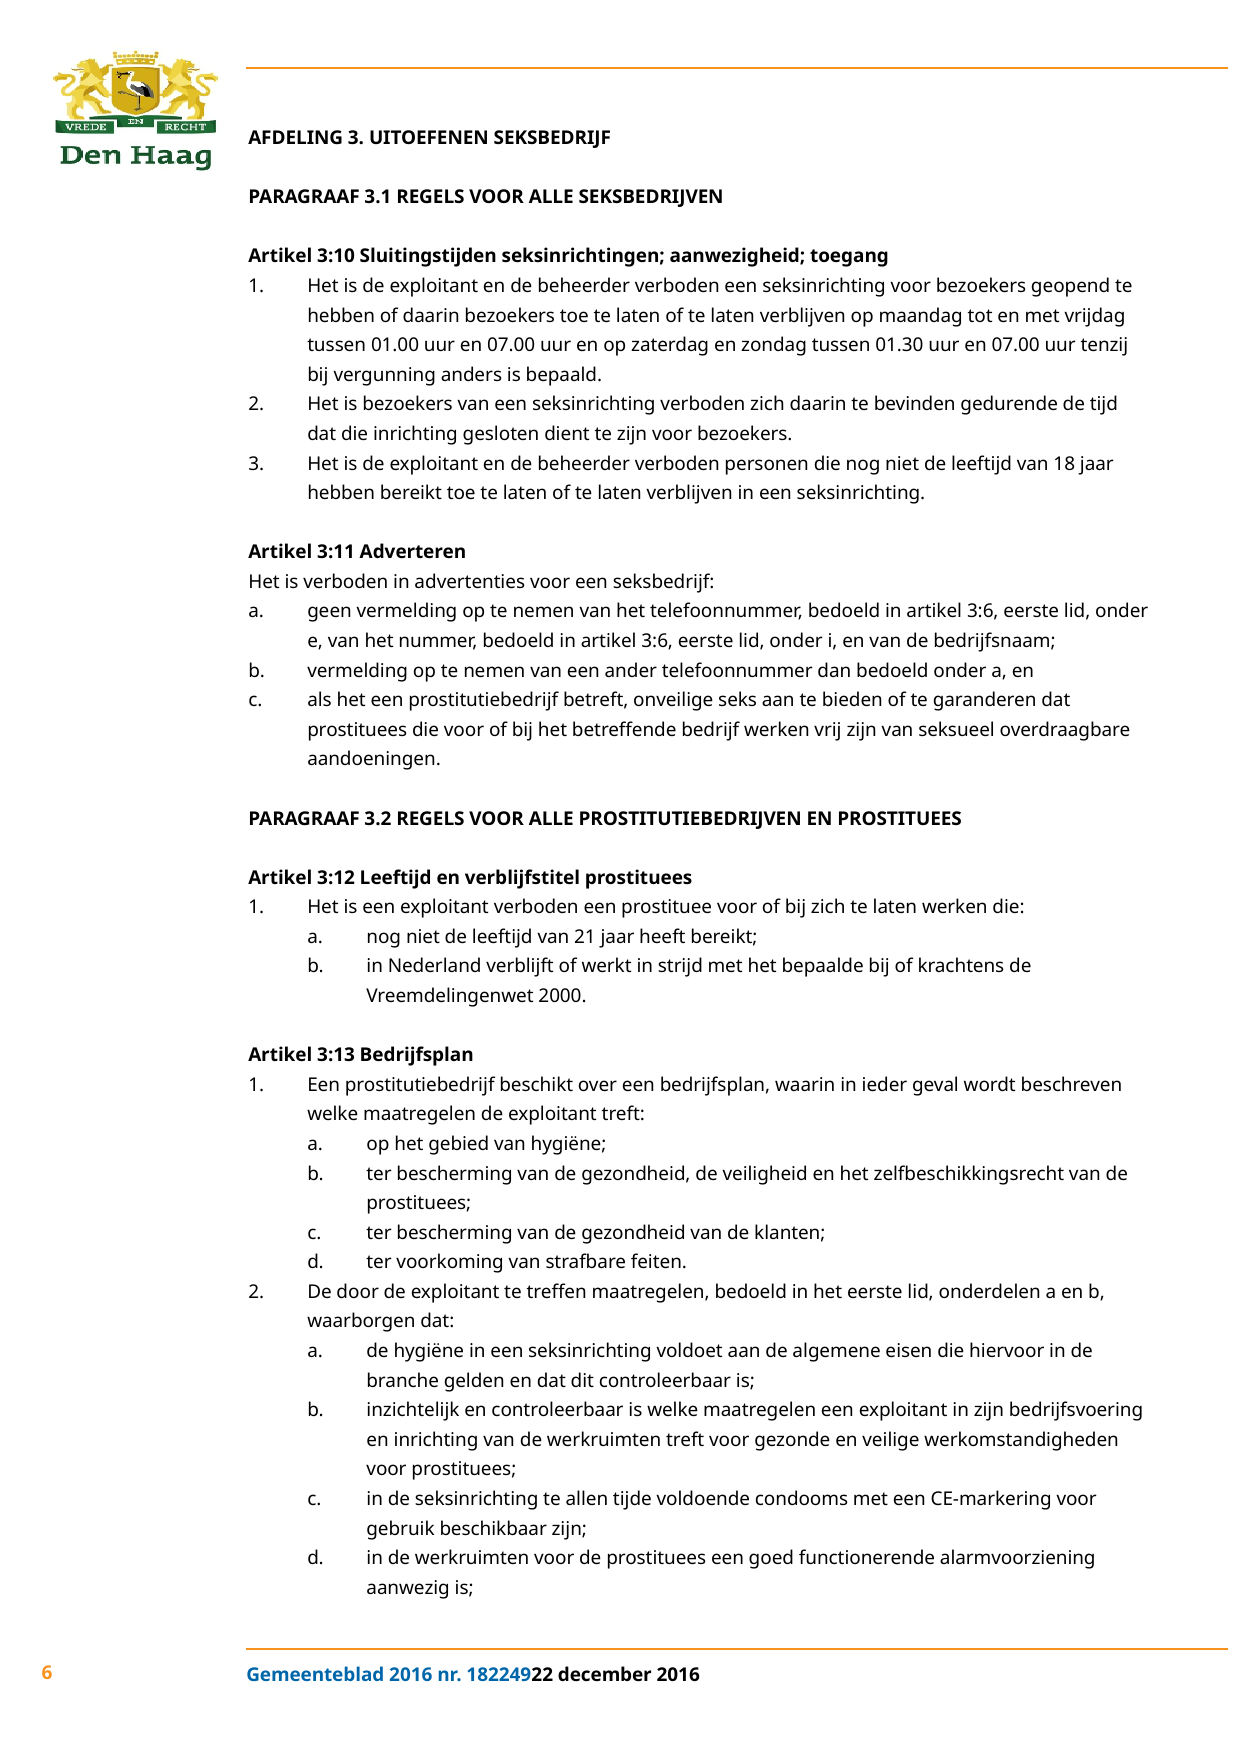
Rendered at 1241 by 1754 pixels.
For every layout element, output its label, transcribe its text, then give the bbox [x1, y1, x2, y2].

text Artikel 3:13 Bedrijfsplan [248, 1041, 1152, 1067]
list de hygiëne in een seksinrichting voldoet aan de algemene eisen die hiervoor in de branche gelden en dat dit controleerbaar is; [307, 1337, 1152, 1393]
text Artikel 3:10 Sluitingstijden seksinrichtingen; aanwezigheid; toegang [248, 243, 1152, 268]
list als het een prostitutiebedrijf betreft, onveilige seks aan te bieden of te garanderen dat prostituees die voor of bij het betreffende bedrijf werken vrij zijn van seksueel overdraagbare aandoeningen. [248, 686, 1152, 771]
list in de werkruimten voor de prostituees een goed functionerende alarmvoorziening aanwezig is; [307, 1544, 1152, 1600]
list vermelding op te nemen van een ander telefoonnummer dan bedoeld onder a, en [248, 657, 1152, 683]
text PARAGRAAF 3.1 REGELS VOOR ALLE SEKSBEDRIJVEN [248, 183, 1152, 209]
text Artikel 3:11 Adverteren [248, 538, 1152, 564]
list Een prostitutiebedrijf beschikt over een bedrijfsplan, waarin in ieder geval wordt beschreven welke maatregelen de exploitant treft: [248, 1071, 1152, 1126]
list De door de exploitant te treffen maatregelen, bedoeld in het eerste lid, onderdelen a en b, waarborgen dat: [248, 1278, 1152, 1333]
list ter voorkoming van strafbare feiten. [307, 1248, 1152, 1274]
list in Nederland verblijft of werkt in strijd met het bepaalde bij of krachtens de Vreemdelingenwet 2000. [307, 953, 1152, 1008]
list Het is de exploitant en de beheerder verboden personen die nog niet de leeftijd van 18 jaar hebben bereikt toe te laten of te laten verblijven in een seksinrichting. [248, 450, 1152, 505]
list Het is de exploitant en de beheerder verboden een seksinrichting voor bezoekers geopend te hebben of daarin bezoekers toe te laten of te laten verblijven op maandag tot en met vrijdag tussen 01.00 uur en 07.00 uur en op zaterdag en zondag tussen 01.30 uur en 07.00 uur tenzij bij vergunning anders is bepaald. [248, 272, 1152, 387]
text Artikel 3:12 Leeftijd en verblijfstitel prostituees [248, 864, 1152, 890]
text AFDELING 3. UITOEFENEN SEKSBEDRIJF [248, 124, 1152, 150]
list inzichtelijk en controleerbaar is welke maatregelen een exploitant in zijn bedrijfsvoering en inrichting van de werkruimten treft voor gezonde en veilige werkomstandigheden voor prostituees; [307, 1396, 1152, 1481]
list op het gebied van hygiëne; [307, 1130, 1152, 1156]
text PARAGRAAF 3.2 REGELS VOOR ALLE PROSTITUTIEBEDRIJVEN EN PROSTITUEES [248, 805, 1152, 831]
list Het is bezoekers van een seksinrichting verboden zich daarin te bevinden gedurende de tijd dat die inrichting gesloten dient te zijn voor bezoekers. [248, 391, 1152, 446]
picture [41, 47, 231, 172]
list ter bescherming van de gezondheid van de klanten; [307, 1219, 1152, 1245]
list nog niet de leeftijd van 21 jaar heeft bereikt; [307, 923, 1152, 949]
text Het is verboden in advertenties voor een seksbedrijf: [248, 568, 1152, 594]
list Het is een exploitant verboden een prostituee voor of bij zich te laten werken die: [248, 893, 1152, 919]
list ter bescherming van de gezondheid, de veiligheid en het zelfbeschikkingsrecht van de prostituees; [307, 1160, 1152, 1215]
list in de seksinrichting te allen tijde voldoende condooms met een CE-markering voor gebruik beschikbaar zijn; [307, 1485, 1152, 1541]
list geen vermelding op te nemen van het telefoonnummer, bedoeld in artikel 3:6, eerste lid, onder e, van het nummer, bedoeld in artikel 3:6, eerste lid, onder i, en van de bedrijfsnaam; [248, 598, 1152, 653]
